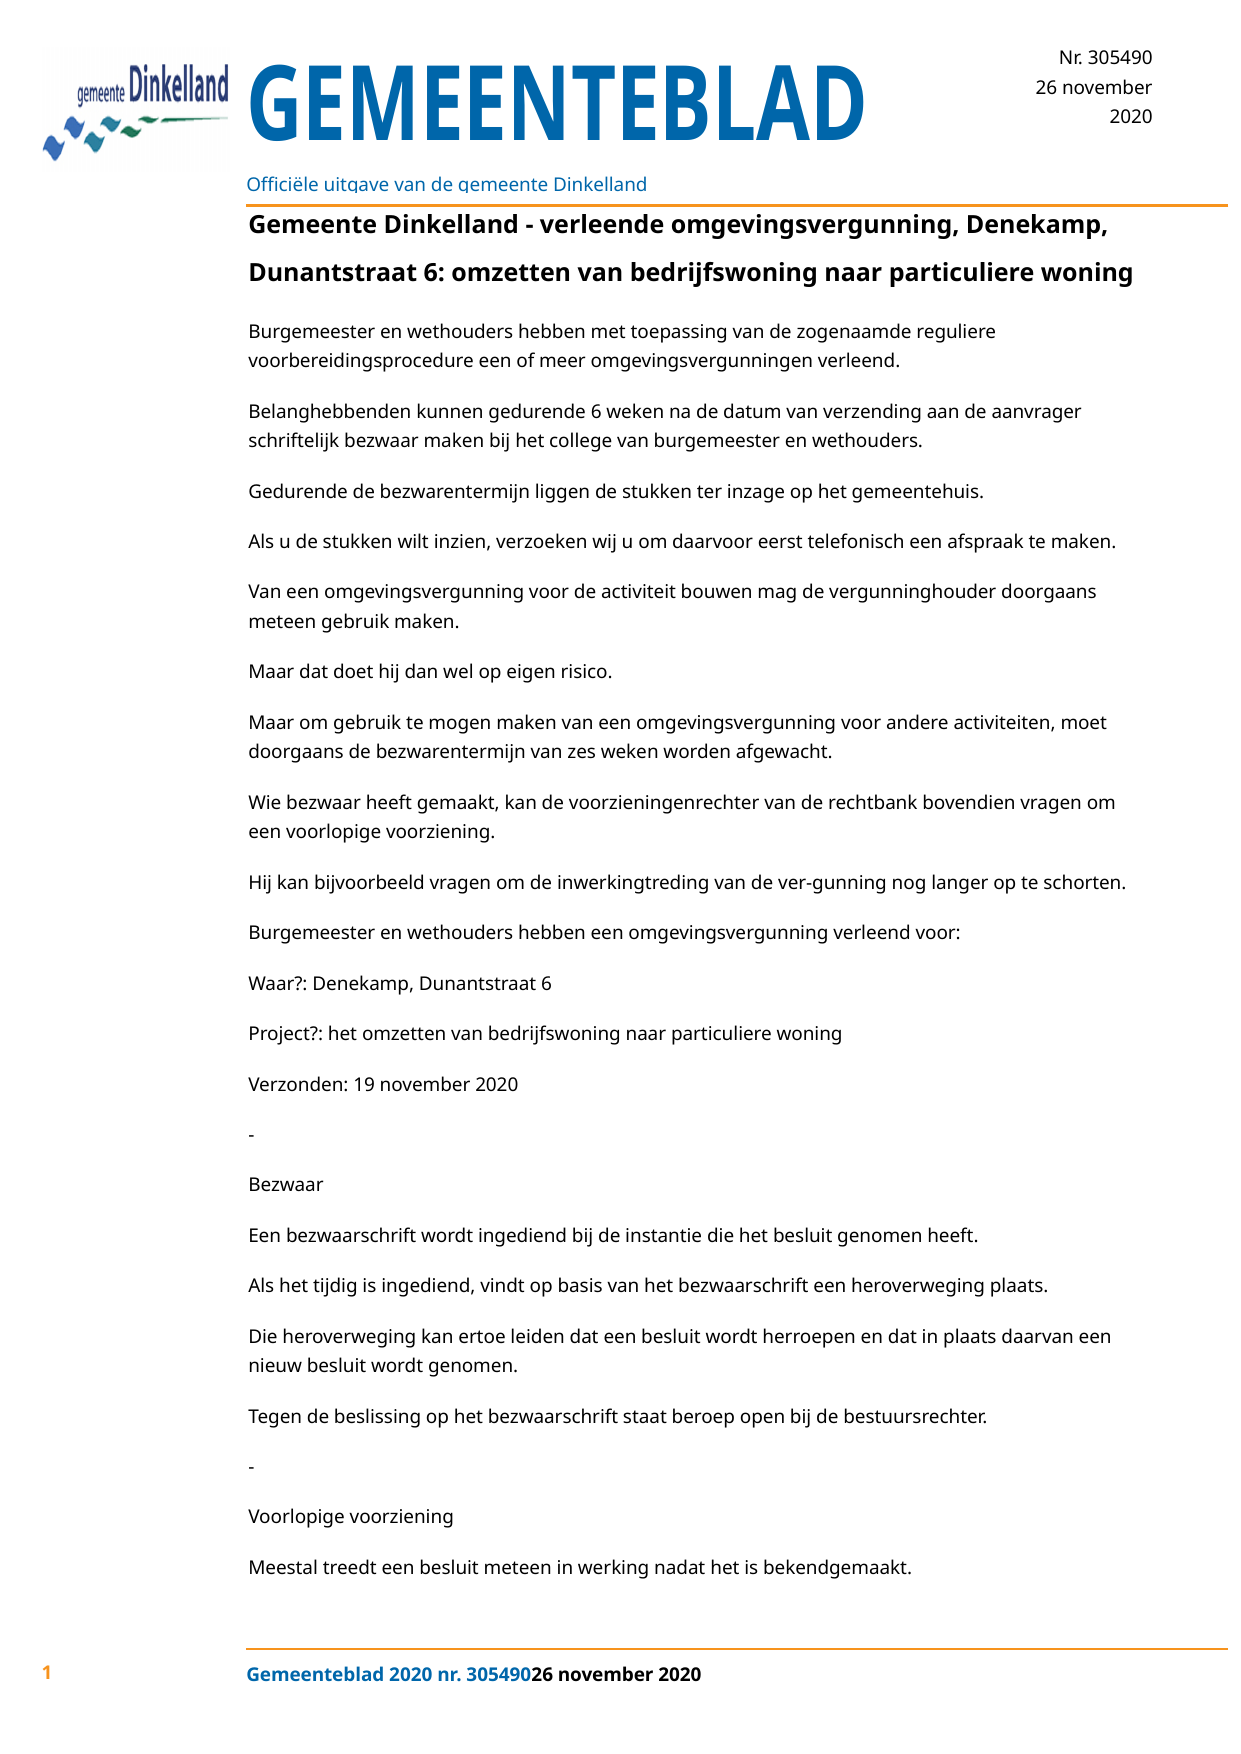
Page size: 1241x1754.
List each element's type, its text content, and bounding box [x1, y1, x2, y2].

text Gemeente Dinkelland - verleende omgevingsvergunning, Denekamp, Dunantstraat 6: omzetten van bedrijfswoning naar particuliere woning [248, 207, 1152, 288]
text - [248, 1121, 1152, 1147]
text Verzonden: 19 november 2020 [248, 1071, 1152, 1097]
text Burgemeester en wethouders hebben een omgevingsvergunning verleend voor: [248, 919, 1152, 945]
text Die heroverweging kan ertoe leiden dat een besluit wordt herroepen en dat in plaats daarvan een nieuw besluit wordt genomen. [248, 1323, 1152, 1378]
text Gedurende de bezwarentermijn liggen de stukken ter inzage op het gemeentehuis. [248, 478, 1152, 504]
text Project?: het omzetten van bedrijfswoning naar particuliere woning [248, 1020, 1152, 1046]
text Van een omgevingsvergunning voor de activiteit bouwen mag de vergunninghouder doorgaans meteen gebruik maken. [248, 579, 1152, 634]
text Een bezwaarschrift wordt ingediend bij de instantie die het besluit genomen heeft. [248, 1222, 1152, 1248]
text Bezwaar [248, 1172, 1152, 1197]
text Tegen de beslissing op het bezwaarschrift staat beroep open bij de bestuursrechter. [248, 1403, 1152, 1429]
text Als u de stukken wilt inzien, verzoeken wij u om daarvoor eerst telefonisch een afspraak te maken. [248, 528, 1152, 554]
picture [41, 47, 231, 172]
text - [248, 1453, 1152, 1479]
text Voorlopige voorziening [248, 1504, 1152, 1529]
text Wie bezwaar heeft gemaakt, kan de voorzieningenrechter van de rechtbank bovendien vragen om een voorlopige voorziening. [248, 789, 1152, 844]
text Waar?: Denekamp, Dunantstraat 6 [248, 970, 1152, 996]
text Meestal treedt een besluit meteen in werking nadat het is bekendgemaakt. [248, 1554, 1152, 1580]
text Burgemeester en wethouders hebben met toepassing van de zogenaamde reguliere voorbereidingsprocedure een of meer omgevingsvergunningen verleend. [248, 318, 1152, 373]
text Als het tijdig is ingediend, vindt op basis van het bezwaarschrift een heroverweging plaats. [248, 1272, 1152, 1298]
text Hij kan bijvoorbeeld vragen om de inwerkingtreding van de ver-gunning nog langer op te schorten. [248, 869, 1152, 895]
text Maar dat doet hij dan wel op eigen risico. [248, 659, 1152, 684]
text Maar om gebruik te mogen maken van een omgevingsvergunning voor andere activiteiten, moet doorgaans de bezwarentermijn van zes weken worden afgewacht. [248, 709, 1152, 764]
text Belanghebbenden kunnen gedurende 6 weken na de datum van verzending aan de aanvrager schriftelijk bezwaar maken bij het college van burgemeester en wethouders. [248, 398, 1152, 453]
